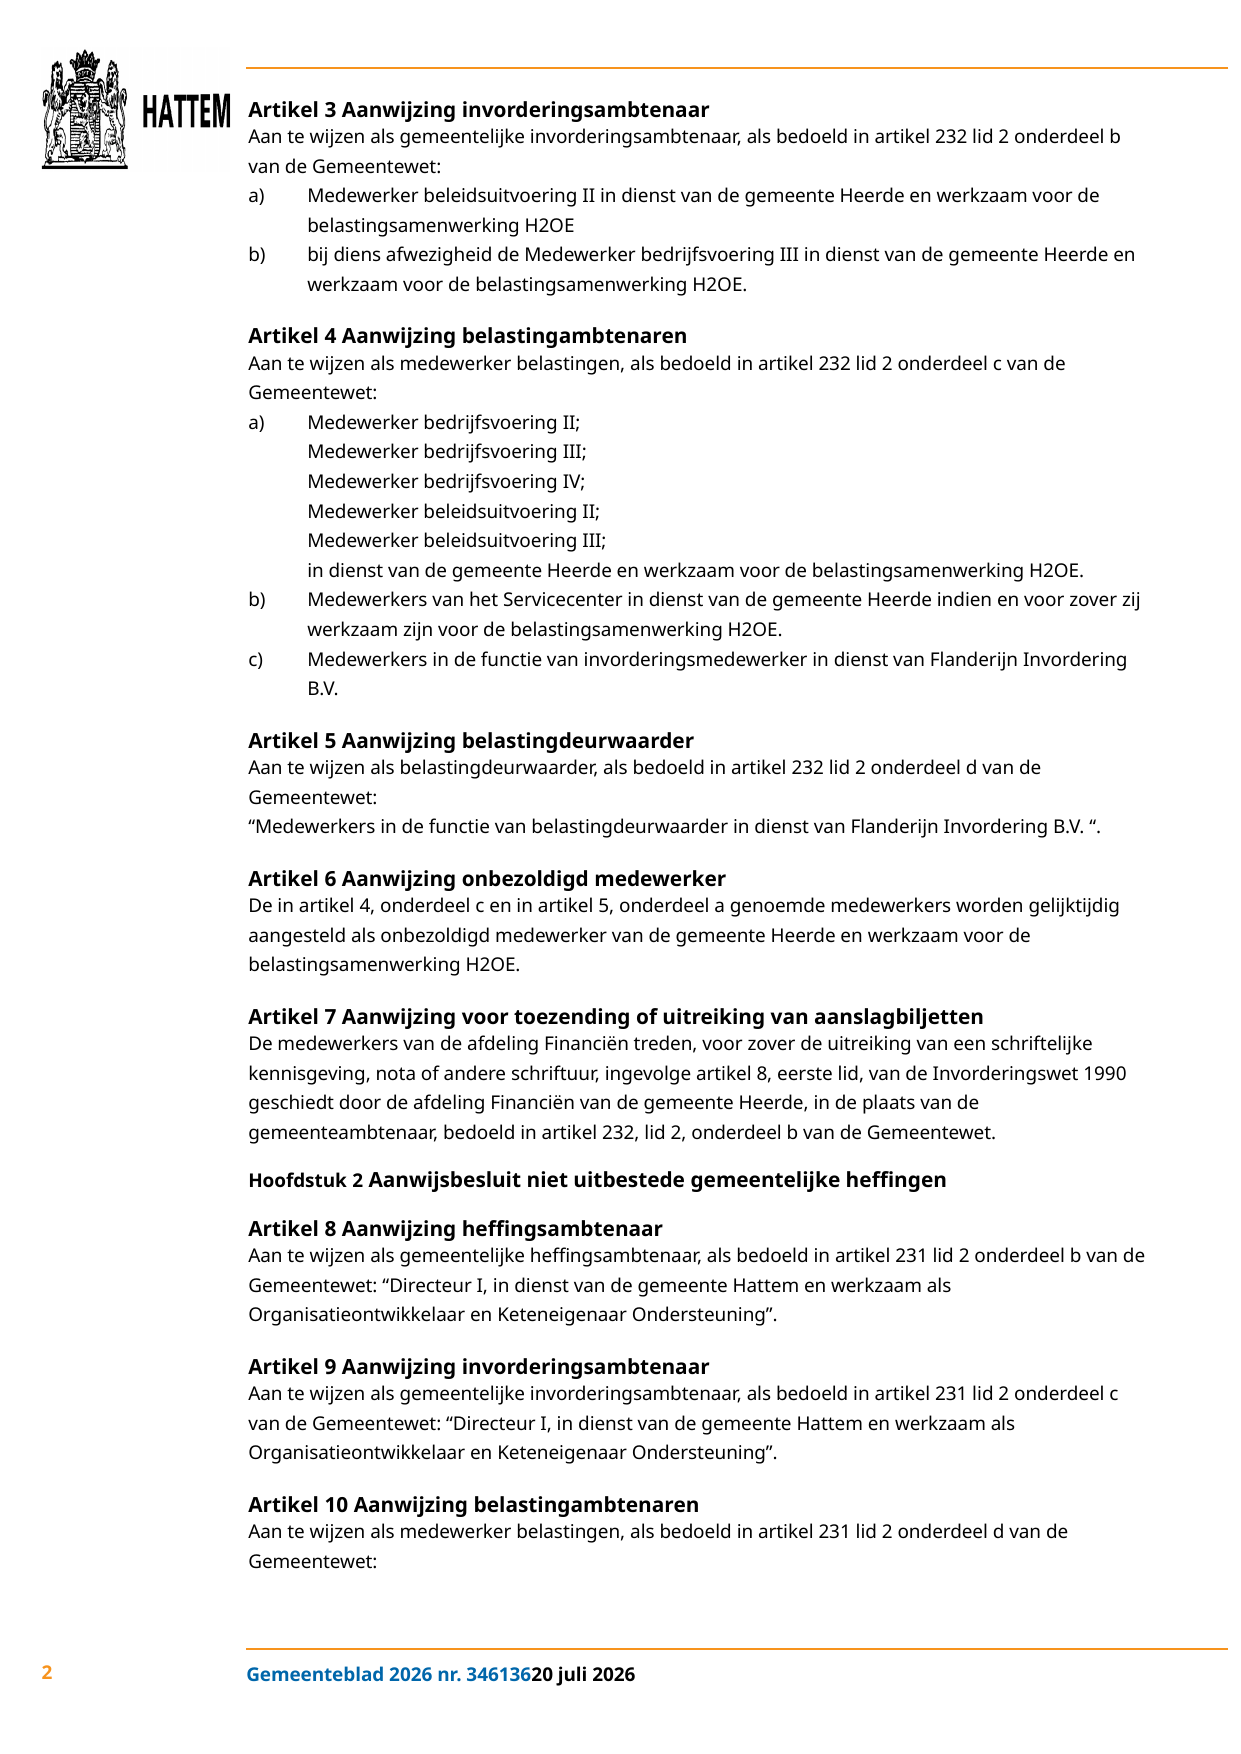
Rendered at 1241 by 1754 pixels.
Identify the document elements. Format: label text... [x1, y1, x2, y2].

text Artikel 10 Aanwijzing belastingambtenaren [248, 1490, 1152, 1518]
text Artikel 4 Aanwijzing belastingambtenaren [248, 322, 1152, 350]
list Medewerkers van het Servicecenter in dienst van de gemeente Heerde indien en voor zover zij werkzaam zijn voor de belastingsamenwerking H2OE. [248, 587, 1152, 642]
text Aan te wijzen als belastingdeurwaarder, als bedoeld in artikel 232 lid 2 onderdeel d van de Gemeentewet: [248, 754, 1152, 809]
text De medewerkers van de afdeling Financiën treden, voor zover de uitreiking van een schriftelijke kennisgeving, nota of andere schriftuur, ingevolge artikel 8, eerste lid, van de Invorderingswet 1990 geschiedt door de afdeling Financiën van de gemeente Heerde, in de plaats van de gemeenteambtenaar, bedoeld in artikel 232, lid 2, onderdeel b van de Gemeentewet. [248, 1030, 1152, 1145]
text Artikel 3 Aanwijzing invorderingsambtenaar [248, 95, 1152, 123]
text Aan te wijzen als medewerker belastingen, als bedoeld in artikel 231 lid 2 onderdeel d van de Gemeentewet: [248, 1518, 1152, 1574]
list Medewerkers in de functie van invorderingsmedewerker in dienst van Flanderijn Invordering B.V. [248, 646, 1152, 701]
text Artikel 9 Aanwijzing invorderingsambtenaar [248, 1352, 1152, 1380]
list in dienst van de gemeente Heerde en werkzaam voor de belastingsamenwerking H2OE. [248, 557, 1152, 583]
text Artikel 8 Aanwijzing heffingsambtenaar [248, 1214, 1152, 1242]
text Aan te wijzen als gemeentelijke invorderingsambtenaar, als bedoeld in artikel 231 lid 2 onderdeel c van de Gemeentewet: “Directeur I, in dienst van de gemeente Hattem en werkzaam als Organisatieontwikkelaar en Keteneigenaar Ondersteuning”. [248, 1380, 1152, 1465]
text Aan te wijzen als gemeentelijke heffingsambtenaar, als bedoeld in artikel 231 lid 2 onderdeel b van de Gemeentewet: “Directeur I, in dienst van de gemeente Hattem en werkzaam als Organisatieontwikkelaar en Keteneigenaar Ondersteuning”. [248, 1242, 1152, 1327]
list bij diens afwezigheid de Medewerker bedrijfsvoering III in dienst van de gemeente Heerde en werkzaam voor de belastingsamenwerking H2OE. [248, 242, 1152, 297]
text Artikel 7 Aanwijzing voor toezending of uitreiking van aanslagbiljetten [248, 1002, 1152, 1030]
text Artikel 5 Aanwijzing belastingdeurwaarder [248, 726, 1152, 754]
text Hoofdstuk 2 Aanwijsbesluit niet uitbestede gemeentelijke heffingen [248, 1165, 1152, 1193]
list Medewerker bedrijfsvoering IV; [248, 468, 1152, 494]
text “Medewerkers in de functie van belastingdeurwaarder in dienst van Flanderijn Invordering B.V. “. [248, 813, 1152, 839]
list Medewerker beleidsuitvoering II in dienst van de gemeente Heerde en werkzaam voor de belastingsamenwerking H2OE [248, 182, 1152, 238]
text Aan te wijzen als gemeentelijke invorderingsambtenaar, als bedoeld in artikel 232 lid 2 onderdeel b van de Gemeentewet: [248, 123, 1152, 178]
text Artikel 6 Aanwijzing onbezoldigd medewerker [248, 864, 1152, 892]
list Medewerker bedrijfsvoering II; [248, 409, 1152, 435]
text Aan te wijzen als medewerker belastingen, als bedoeld in artikel 232 lid 2 onderdeel c van de Gemeentewet: [248, 350, 1152, 405]
list Medewerker beleidsuitvoering II; [248, 498, 1152, 524]
list Medewerker bedrijfsvoering III; [248, 439, 1152, 464]
text De in artikel 4, onderdeel c en in artikel 5, onderdeel a genoemde medewerkers worden gelijktijdig aangesteld als onbezoldigd medewerker van de gemeente Heerde en werkzaam voor de belastingsamenwerking H2OE. [248, 892, 1152, 977]
picture [41, 47, 231, 172]
list Medewerker beleidsuitvoering III; [248, 527, 1152, 553]
